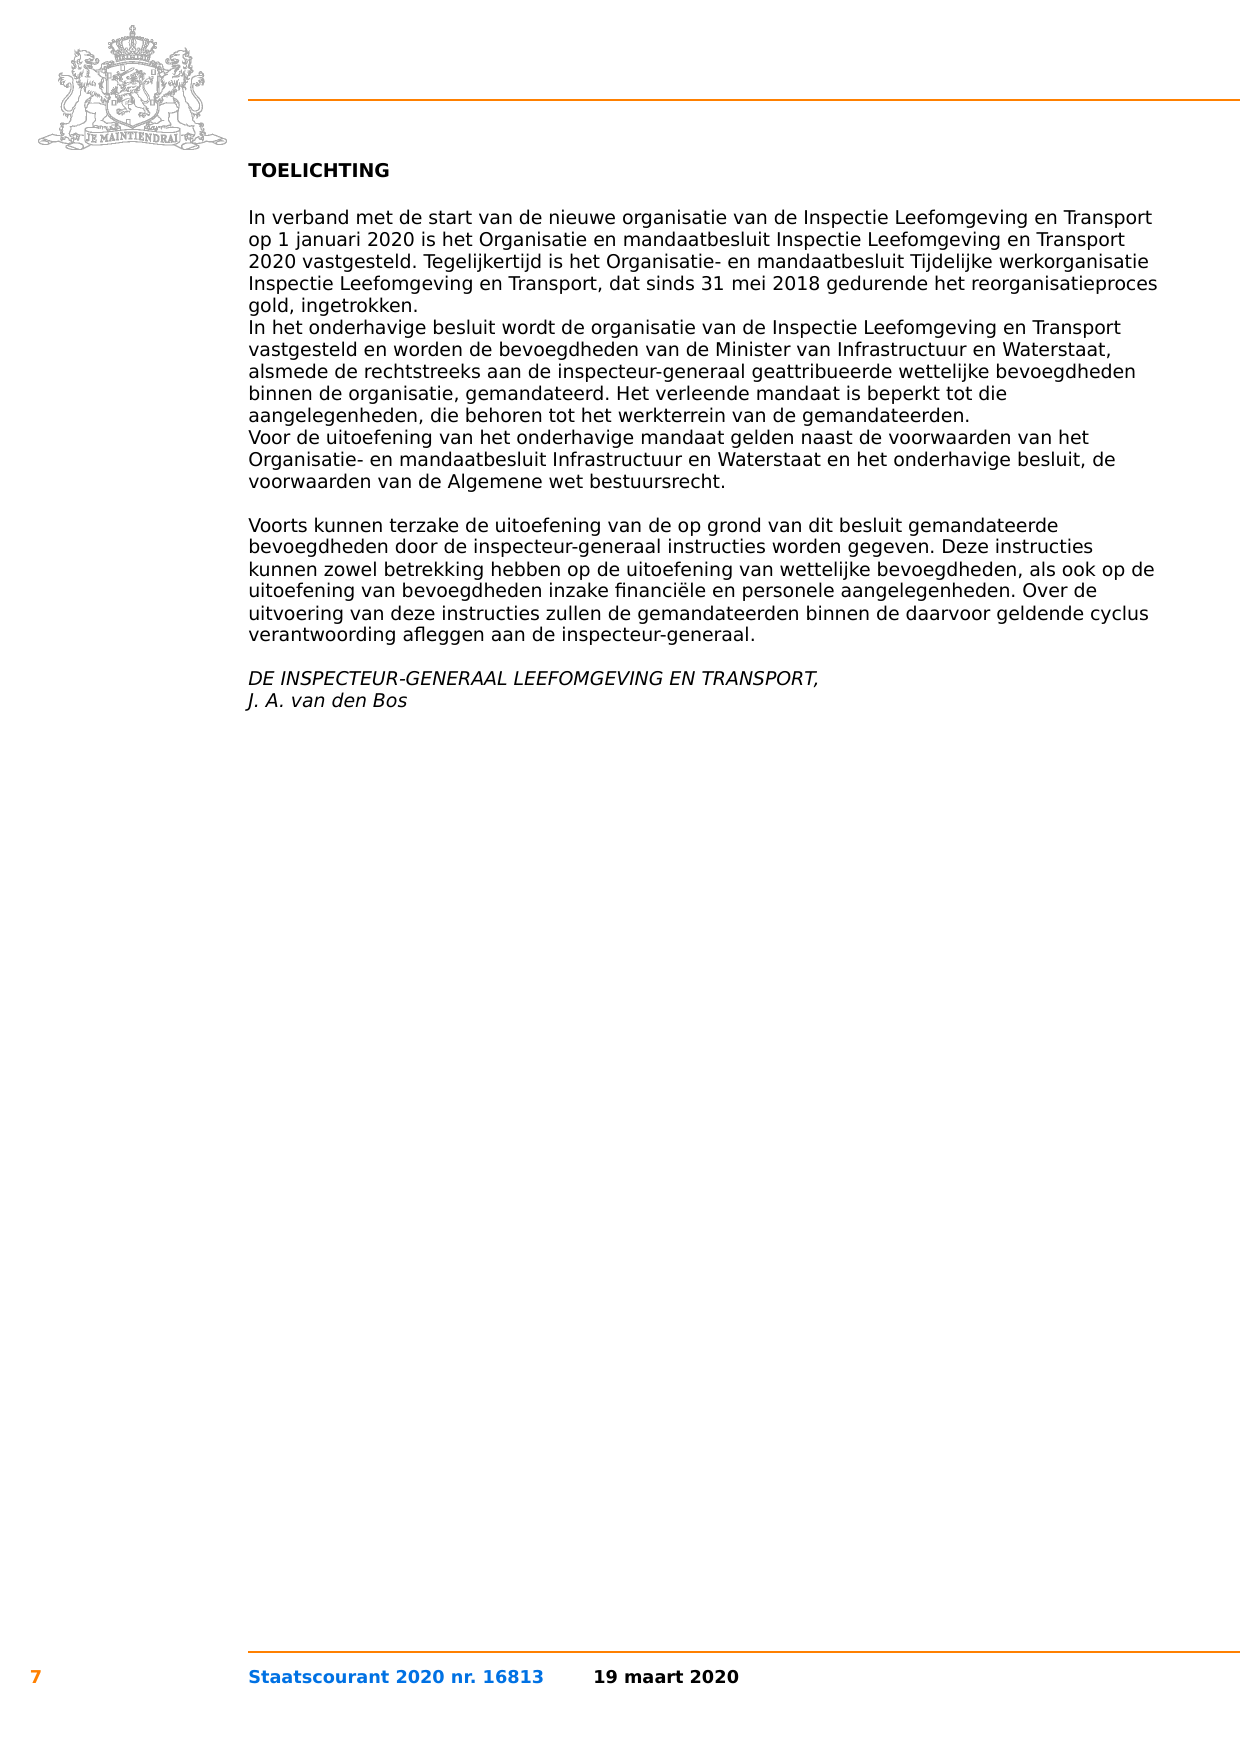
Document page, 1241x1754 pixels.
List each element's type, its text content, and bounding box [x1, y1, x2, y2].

picture [38, 25, 227, 150]
text Voor de uitoefening van het onderhavige mandaat gelden naast de voorwaarden van het Organisatie- en mandaatbesluit Infrastructuur en Waterstaat en het onderhavige besluit, de voorwaarden van de Algemene wet bestuursrecht. [248, 427, 1163, 493]
text Voorts kunnen terzake de uitoefening van de op grond van dit besluit gemandateerde bevoegdheden door de inspecteur-generaal instructies worden gegeven. Deze instructies kunnen zowel betrekking hebben op de uitoefening van wettelijke bevoegdheden, als ook op de uitoefening van bevoegdheden inzake financiële en personele aangelegenheden. Over de uitvoering van deze instructies zullen de gemandateerden binnen de daarvoor geldende cyclus verantwoording afleggen aan de inspecteur-generaal. [248, 514, 1163, 646]
text In verband met de start van de nieuwe organisatie van de Inspectie Leefomgeving en Transport op 1 januari 2020 is het Organisatie en mandaatbesluit Inspectie Leefomgeving en Transport 2020 vastgesteld. Tegelijkertijd is het Organisatie- en mandaatbesluit Tijdelijke werkorganisatie Inspectie Leefomgeving en Transport, dat sinds 31 mei 2018 gedurende het reorganisatieproces gold, ingetrokken. [248, 207, 1163, 317]
text DE INSPECTEUR-GENERAAL LEEFOMGEVING EN TRANSPORT, J. A. van den Bos [248, 668, 1163, 712]
subtitle TOELICHTING [248, 160, 1163, 182]
text In het onderhavige besluit wordt de organisatie van de Inspectie Leefomgeving en Transport vastgesteld en worden de bevoegdheden van de Minister van Infrastructuur en Waterstaat, alsmede de rechtstreeks aan de inspecteur-generaal geattribueerde wettelijke bevoegdheden binnen de organisatie, gemandateerd. Het verleende mandaat is beperkt tot die aangelegenheden, die behoren tot het werkterrein van de gemandateerden. [248, 317, 1163, 427]
